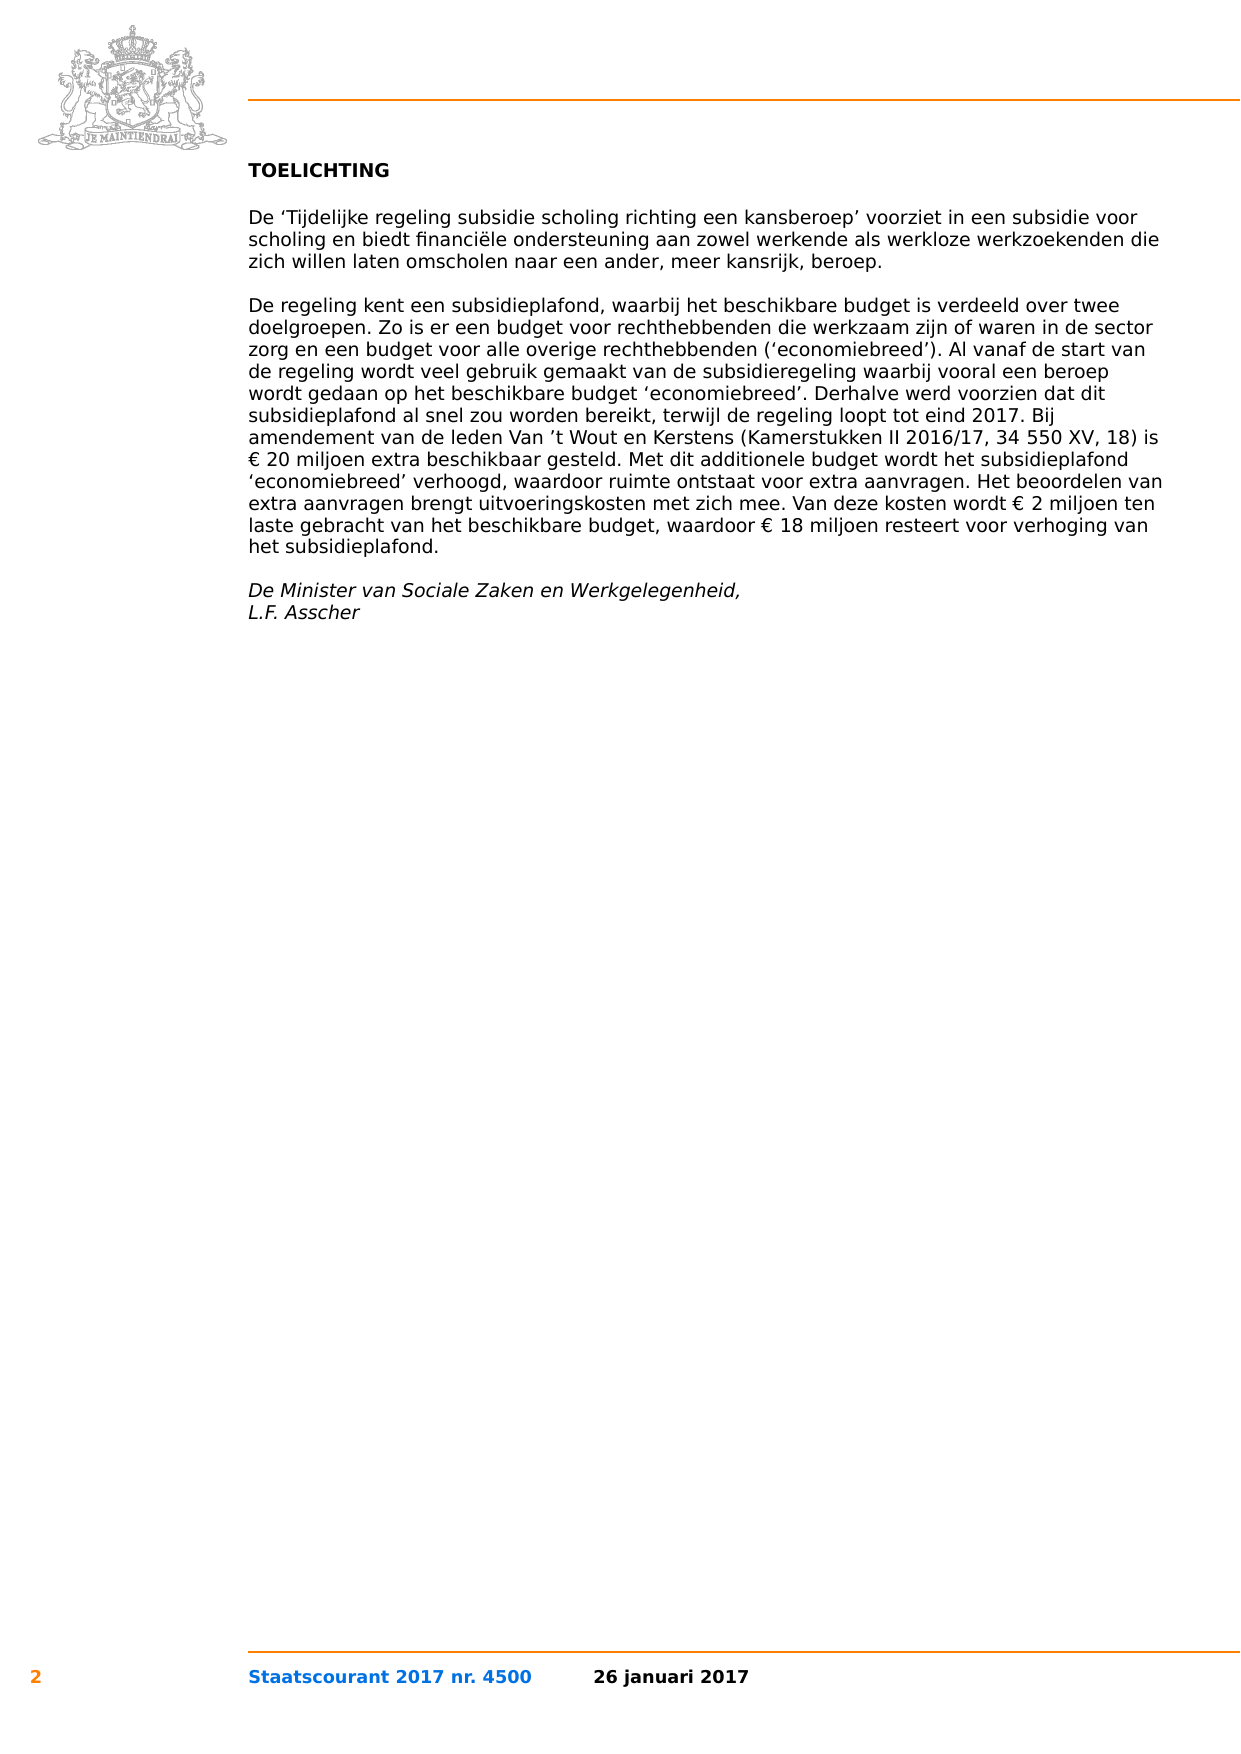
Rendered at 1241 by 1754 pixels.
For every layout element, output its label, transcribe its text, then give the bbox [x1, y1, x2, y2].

subtitle TOELICHTING [248, 160, 1163, 182]
text De ‘Tijdelijke regeling subsidie scholing richting een kansberoep’ voorziet in een subsidie voor scholing en biedt financiële ondersteuning aan zowel werkende als werkloze werkzoekenden die zich willen laten omscholen naar een ander, meer kansrijk, beroep. [248, 207, 1163, 273]
text De regeling kent een subsidieplafond, waarbij het beschikbare budget is verdeeld over twee doelgroepen. Zo is er een budget voor rechthebbenden die werkzaam zijn of waren in de sector zorg en een budget voor alle overige rechthebbenden (‘economiebreed’). Al vanaf de start van de regeling wordt veel gebruik gemaakt van de subsidieregeling waarbij vooral een beroep wordt gedaan op het beschikbare budget ‘economiebreed’. Derhalve werd voorzien dat dit subsidieplafond al snel zou worden bereikt, terwijl de regeling loopt tot eind 2017. Bij amendement van de leden Van ’t Wout en Kerstens (Kamerstukken II 2016/17, 34 550 XV, 18) is € 20 miljoen extra beschikbaar gesteld. Met dit additionele budget wordt het subsidieplafond ‘economiebreed’ verhoogd, waardoor ruimte ontstaat voor extra aanvragen. Het beoordelen van extra aanvragen brengt uitvoeringskosten met zich mee. Van deze kosten wordt € 2 miljoen ten laste gebracht van het beschikbare budget, waardoor € 18 miljoen resteert voor verhoging van het subsidieplafond. [248, 295, 1163, 558]
picture [38, 25, 227, 150]
text De Minister van Sociale Zaken en Werkgelegenheid, L.F. Asscher [248, 580, 1163, 624]
